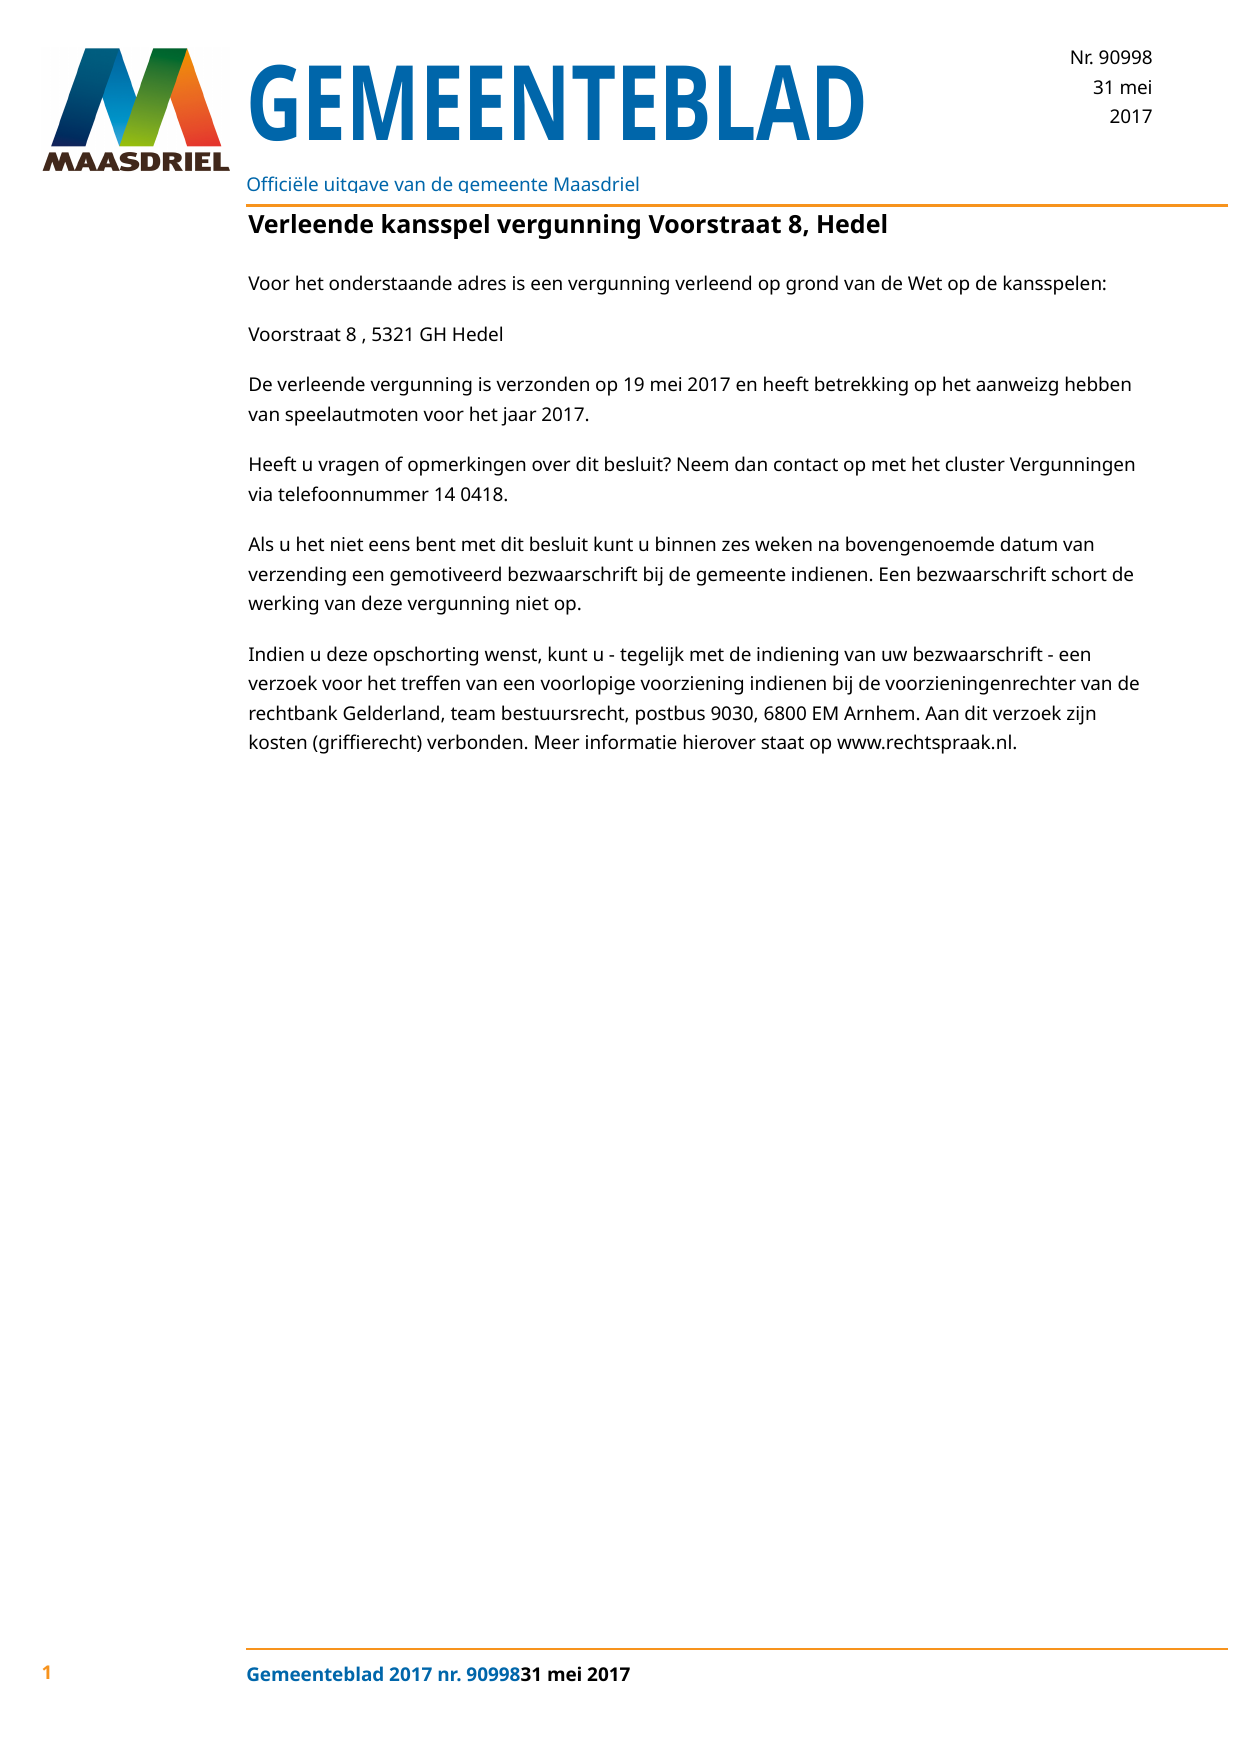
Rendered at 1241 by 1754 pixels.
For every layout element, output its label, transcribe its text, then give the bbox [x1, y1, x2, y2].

text Heeft u vragen of opmerkingen over dit besluit? Neem dan contact op met het cluster Vergunningen via telefoonnummer 14 0418. [248, 451, 1152, 506]
text Verleende kansspel vergunning Voorstraat 8, Hedel [248, 207, 1152, 241]
text De verleende vergunning is verzonden op 19 mei 2017 en heeft betrekking op het aanweizg hebben van speelautmoten voor het jaar 2017. [248, 371, 1152, 426]
text Indien u deze opschorting wenst, kunt u - tegelijk met de indiening van uw bezwaarschrift - een verzoek voor het treffen van een voorlopige voorziening indienen bij de voorzieningenrechter van de rechtbank Gelderland, team bestuursrecht, postbus 9030, 6800 EM Arnhem. Aan dit verzoek zijn kosten (griffierecht) verbonden. Meer informatie hierover staat op www.rechtspraak.nl. [248, 641, 1152, 755]
text Voorstraat 8 , 5321 GH Hedel [248, 321, 1152, 346]
text Als u het niet eens bent met dit besluit kunt u binnen zes weken na bovengenoemde datum van verzending een gemotiveerd bezwaarschrift bij de gemeente indienen. Een bezwaarschrift schort de werking van deze vergunning niet op. [248, 531, 1152, 616]
text Voor het onderstaande adres is een vergunning verleend op grond van de Wet op de kansspelen: [248, 270, 1152, 296]
picture [41, 47, 231, 172]
